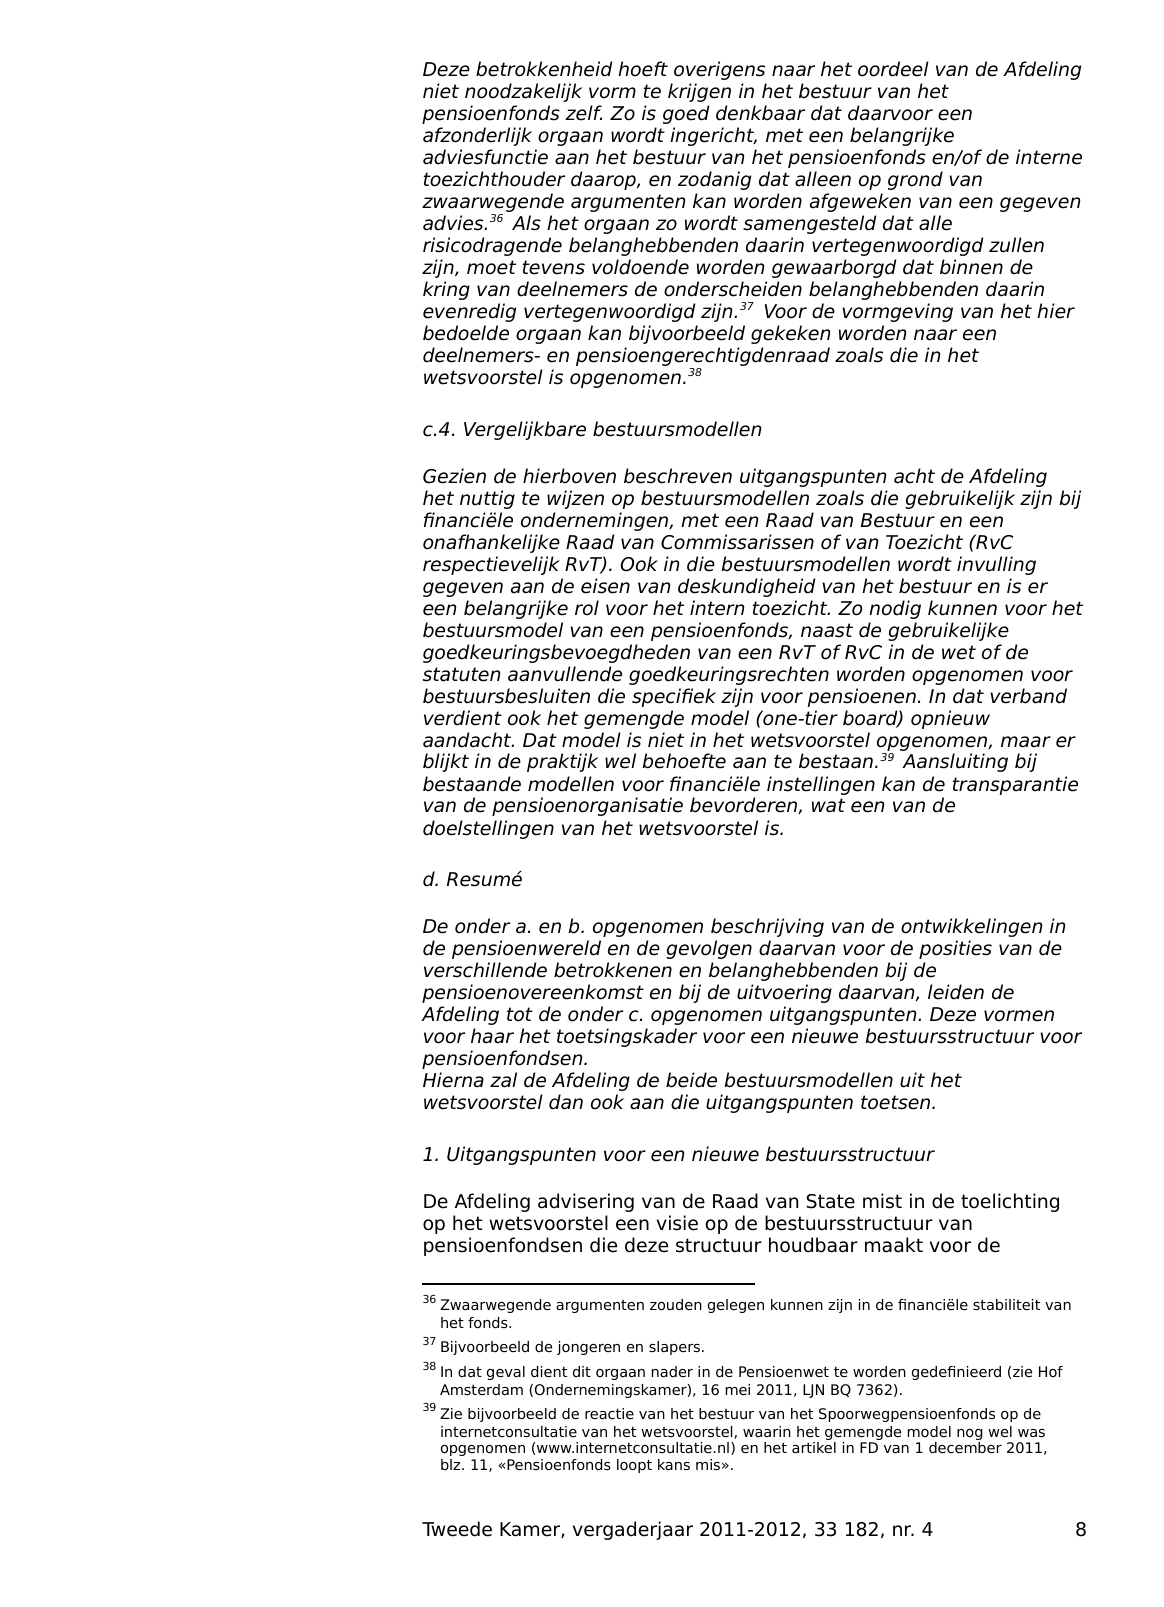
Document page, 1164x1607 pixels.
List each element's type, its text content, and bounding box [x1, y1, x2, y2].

text In dat geval dient dit orgaan nader in de Pensioenwet te worden gedefinieerd (zie Hof Amsterdam (Ondernemingskamer), 16 mei 2011, LJN BQ 7362). [422, 1360, 1087, 1399]
subtitle d. Resumé [422, 869, 1087, 891]
text Bijvoorbeeld de jongeren en slapers. [422, 1335, 1087, 1357]
text Deze betrokkenheid hoeft overigens naar het oordeel van de Afdeling niet noodzakelijk vorm te krijgen in het bestuur van het pensioenfonds zelf. Zo is goed denkbaar dat daarvoor een afzonderlijk orgaan wordt ingericht, met een belangrijke adviesfunctie aan het bestuur van het pensioenfonds en/of de interne toezichthouder daarop, en zodanig dat alleen op grond van zwaarwegende argumenten kan worden afgeweken van een gegeven advies. Als het orgaan zo wordt samengesteld dat alle risicodragende belanghebbenden daarin vertegenwoordigd zullen zijn, moet tevens voldoende worden gewaarborgd dat binnen de kring van deelnemers de onderscheiden belanghebbenden daarin evenredig vertegenwoordigd zijn. Voor de vormgeving van het hier bedoelde orgaan kan bijvoorbeeld gekeken worden naar een deelnemers- en pensioengerechtigdenraad zoals die in het wetsvoorstel is opgenomen. [422, 59, 1087, 389]
subtitle c.4. Vergelijkbare bestuursmodellen [422, 419, 1087, 441]
text Gezien de hierboven beschreven uitgangspunten acht de Afdeling het nuttig te wijzen op bestuursmodellen zoals die gebruikelijk zijn bij financiële ondernemingen, met een Raad van Bestuur en een onafhankelijke Raad van Commissarissen of van Toezicht (RvC respectievelijk RvT). Ook in die bestuursmodellen wordt invulling gegeven aan de eisen van deskundigheid van het bestuur en is er een belangrijke rol voor het intern toezicht. Zo nodig kunnen voor het bestuursmodel van een pensioenfonds, naast de gebruikelijke goedkeuringsbevoegdheden van een RvT of RvC in de wet of de statuten aanvullende goedkeuringsrechten worden opgenomen voor bestuursbesluiten die specifiek zijn voor pensioenen. In dat verband verdient ook het gemengde model (one-tier board) opnieuw aandacht. Dat model is niet in het wetsvoorstel opgenomen, maar er blijkt in de praktijk wel behoefte aan te bestaan. Aansluiting bij bestaande modellen voor financiële instellingen kan de transparantie van de pensioenorganisatie bevorderen, wat een van de doelstellingen van het wetsvoorstel is. [422, 466, 1087, 839]
text De Afdeling advisering van de Raad van State mist in de toelichting op het wetsvoorstel een visie op de bestuursstructuur van pensioenfondsen die deze structuur houdbaar maakt voor de [422, 1191, 1087, 1257]
text Hierna zal de Afdeling de beide bestuursmodellen uit het wetsvoorstel dan ook aan die uitgangspunten toetsen. [422, 1070, 1087, 1114]
text De onder a. en b. opgenomen beschrijving van de ontwikkelingen in de pensioenwereld en de gevolgen daarvan voor de posities van de verschillende betrokkenen en belanghebbenden bij de pensioenovereenkomst en bij de uitvoering daarvan, leiden de Afdeling tot de onder c. opgenomen uitgangspunten. Deze vormen voor haar het toetsingskader voor een nieuwe bestuursstructuur voor pensioenfondsen. [422, 916, 1087, 1070]
text Zwaarwegende argumenten zouden gelegen kunnen zijn in de financiële stabiliteit van het fonds. [422, 1293, 1087, 1332]
text Zie bijvoorbeeld de reactie van het bestuur van het Spoorwegpensioenfonds op de internetconsultatie van het wetsvoorstel, waarin het gemengde model nog wel was opgenomen (www.internetconsultatie.nl) en het artikel in FD van 1 december 2011, blz. 11, «Pensioenfonds loopt kans mis». [422, 1402, 1087, 1474]
subtitle 1. Uitgangspunten voor een nieuwe bestuursstructuur [422, 1144, 1087, 1166]
